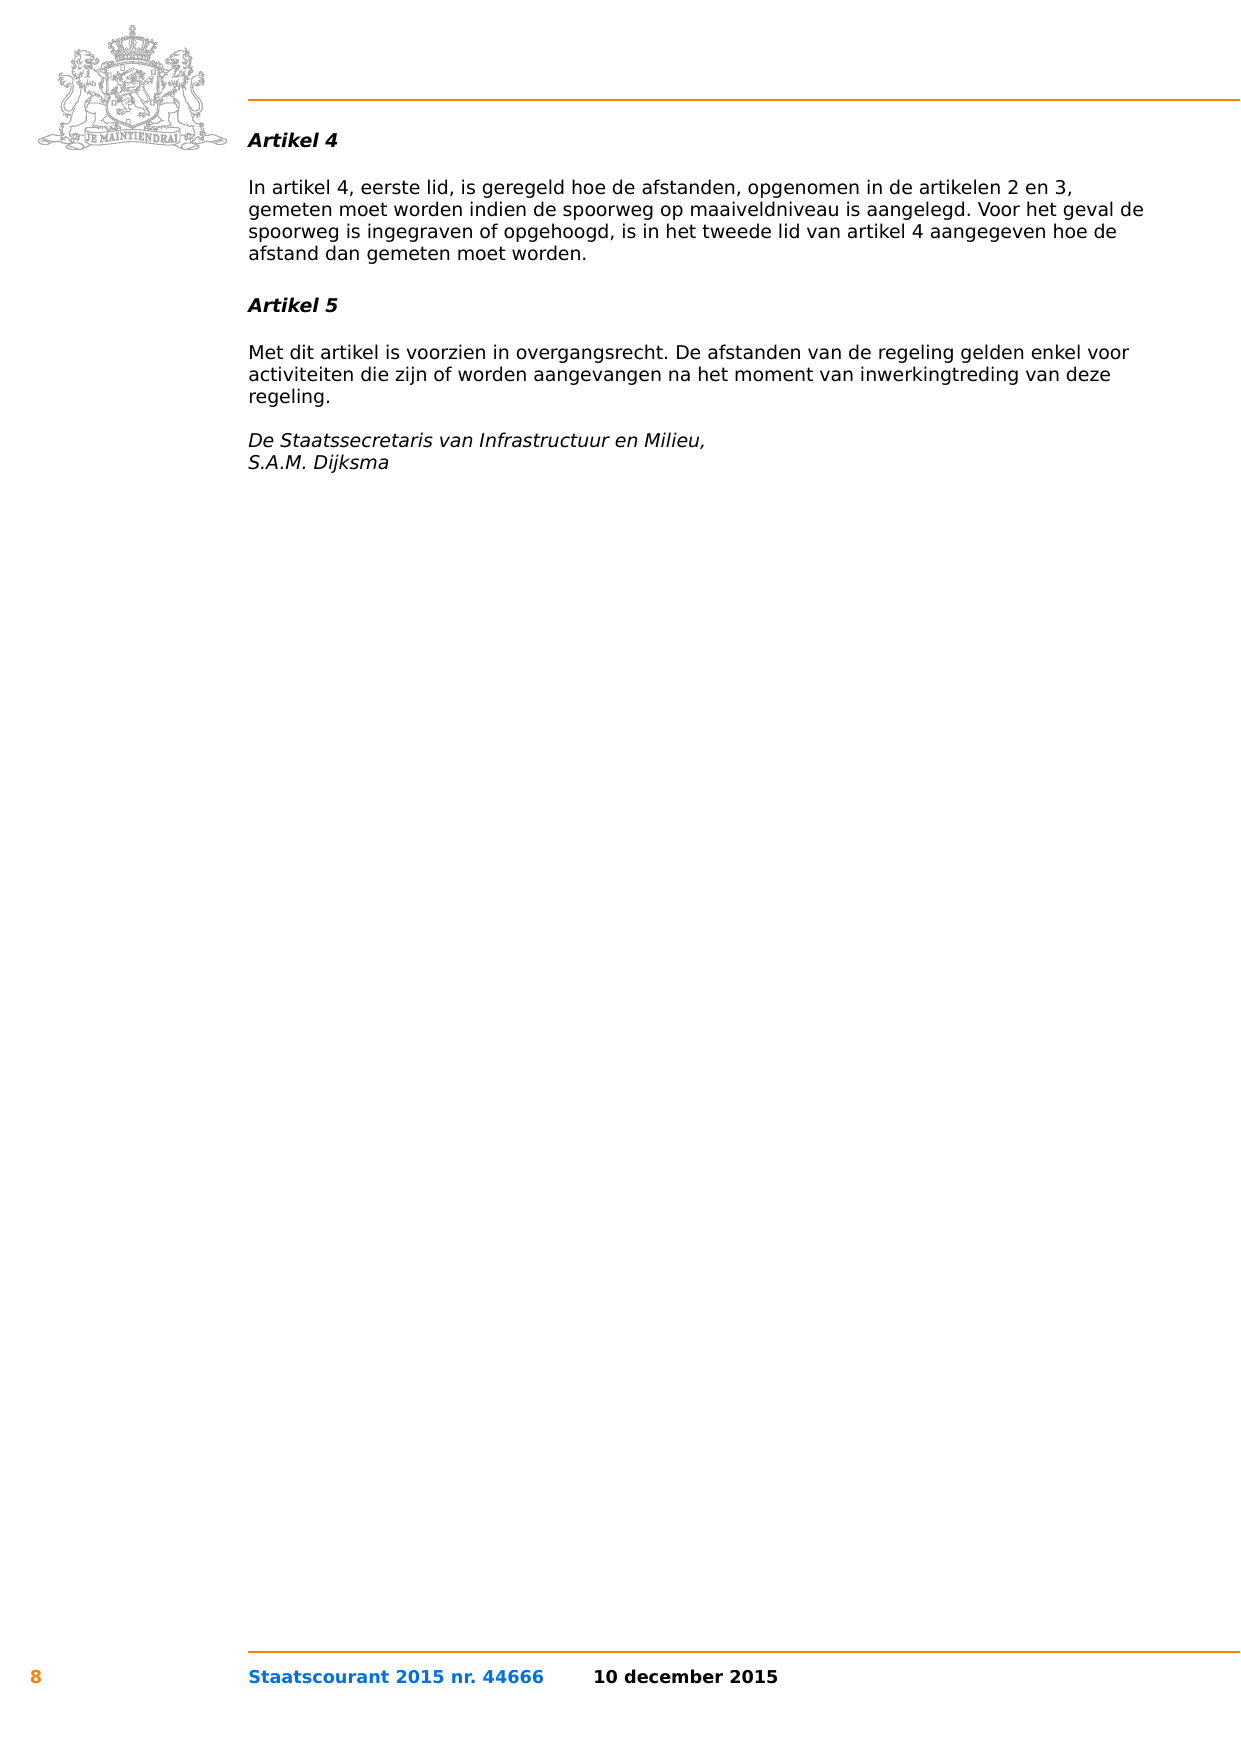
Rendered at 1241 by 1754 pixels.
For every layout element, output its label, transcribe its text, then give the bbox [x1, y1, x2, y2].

text De Staatssecretaris van Infrastructuur en Milieu, S.A.M. Dijksma [248, 429, 1163, 473]
picture [38, 25, 227, 150]
text Met dit artikel is voorzien in overgangsrecht. De afstanden van de regeling gelden enkel voor activiteiten die zijn of worden aangevangen na het moment van inwerkingtreding van deze regeling. [248, 342, 1163, 408]
text In artikel 4, eerste lid, is geregeld hoe de afstanden, opgenomen in de artikelen 2 en 3, gemeten moet worden indien de spoorweg op maaiveldniveau is aangelegd. Voor het geval de spoorweg is ingegraven of opgehoogd, is in het tweede lid van artikel 4 aangegeven hoe de afstand dan gemeten moet worden. [248, 177, 1163, 265]
subtitle Artikel 4 [248, 130, 1163, 152]
subtitle Artikel 5 [248, 295, 1163, 317]
